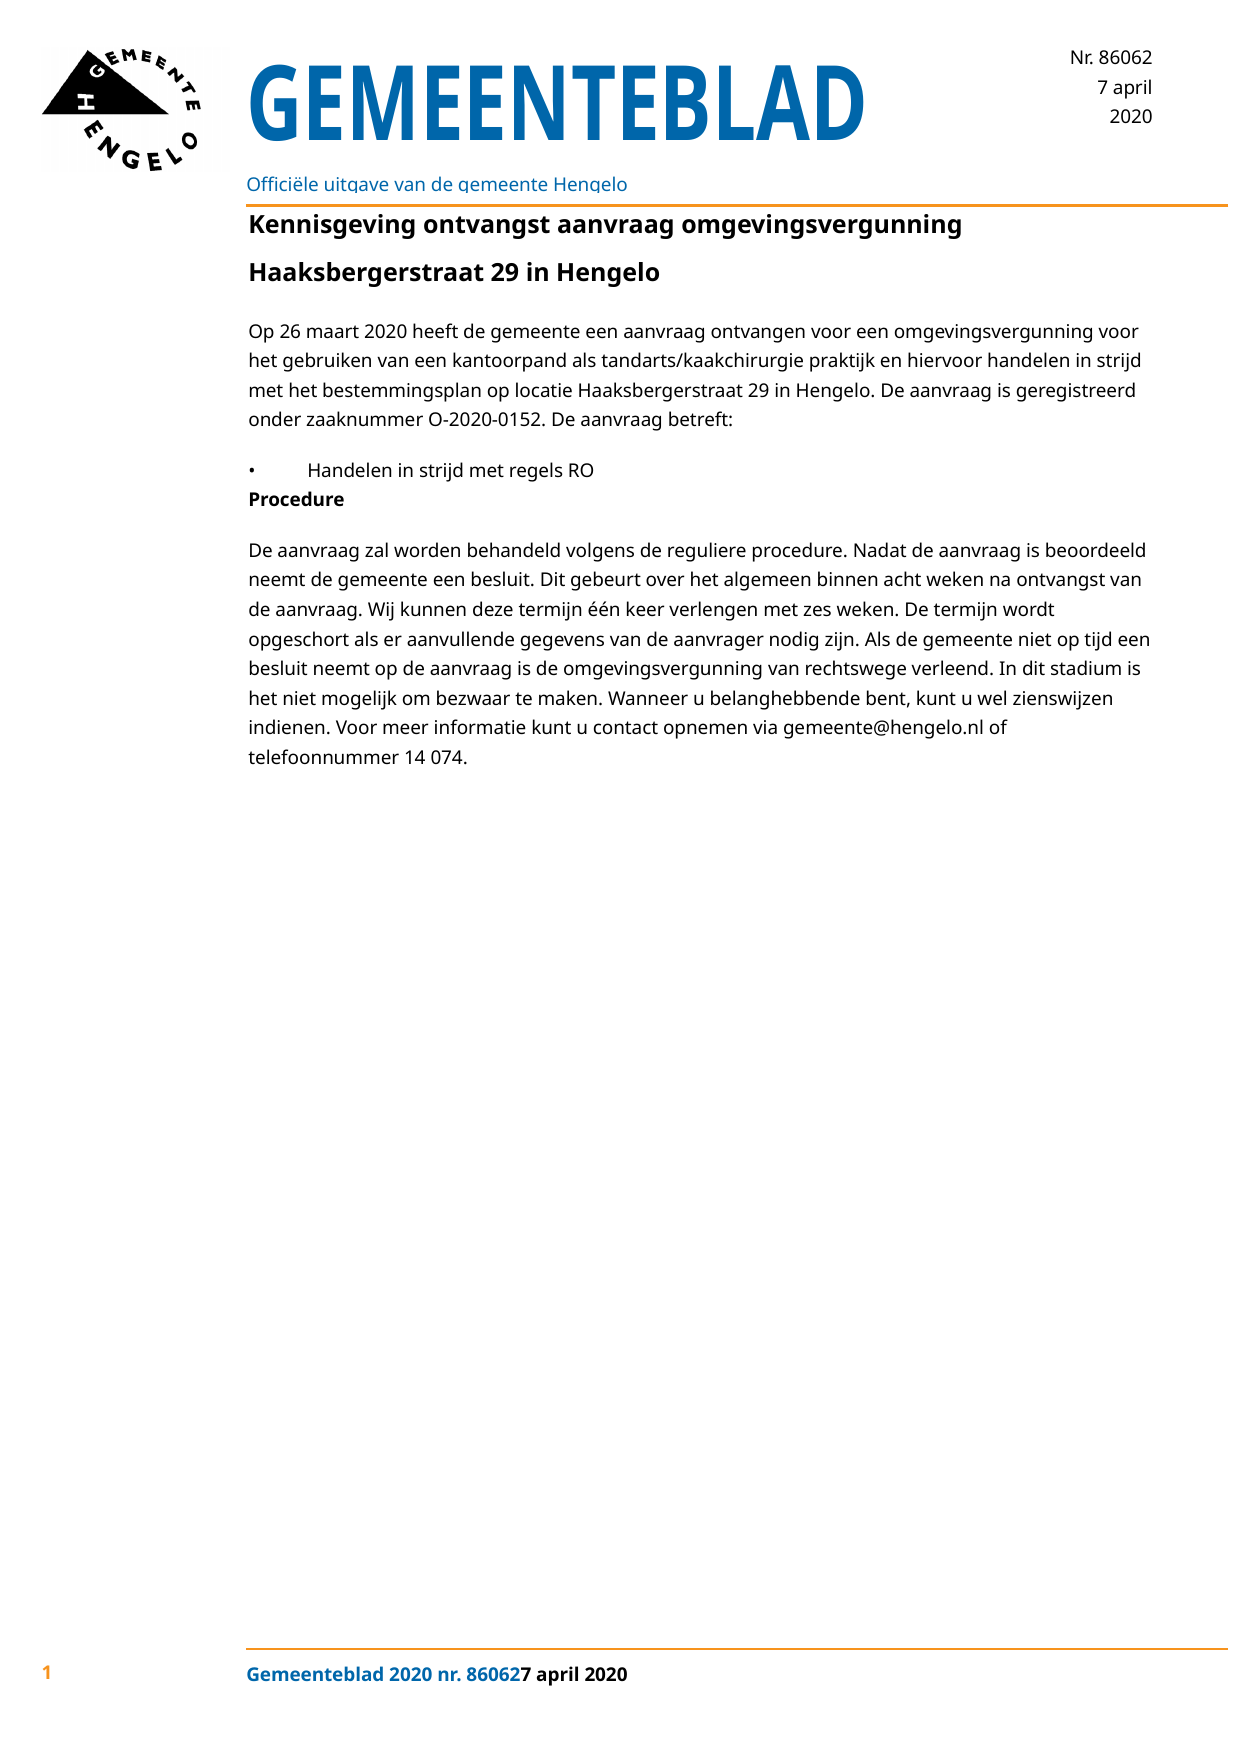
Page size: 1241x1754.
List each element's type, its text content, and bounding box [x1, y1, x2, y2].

list Handelen in strijd met regels RO [248, 457, 1152, 483]
text Procedure [248, 487, 1152, 512]
text Kennisgeving ontvangst aanvraag omgevingsvergunning Haaksbergerstraat 29 in Hengelo [248, 207, 1152, 288]
picture [41, 47, 231, 172]
text De aanvraag zal worden behandeld volgens de reguliere procedure. Nadat de aanvraag is beoordeeld neemt de gemeente een besluit. Dit gebeurt over het algemeen binnen acht weken na ontvangst van de aanvraag. Wij kunnen deze termijn één keer verlengen met zes weken. De termijn wordt opgeschort als er aanvullende gegevens van de aanvrager nodig zijn. Als de gemeente niet op tijd een besluit neemt op de aanvraag is de omgevingsvergunning van rechtswege verleend. In dit stadium is het niet mogelijk om bezwaar te maken. Wanneer u belanghebbende bent, kunt u wel zienswijzen indienen. Voor meer informatie kunt u contact opnemen via gemeente@hengelo.nl of telefoonnummer 14 074. [248, 537, 1152, 770]
text Op 26 maart 2020 heeft de gemeente een aanvraag ontvangen voor een omgevingsvergunning voor het gebruiken van een kantoorpand als tandarts/kaakchirurgie praktijk en hiervoor handelen in strijd met het bestemmingsplan op locatie Haaksbergerstraat 29 in Hengelo. De aanvraag is geregistreerd onder zaaknummer O-2020-0152. De aanvraag betreft: [248, 318, 1152, 432]
